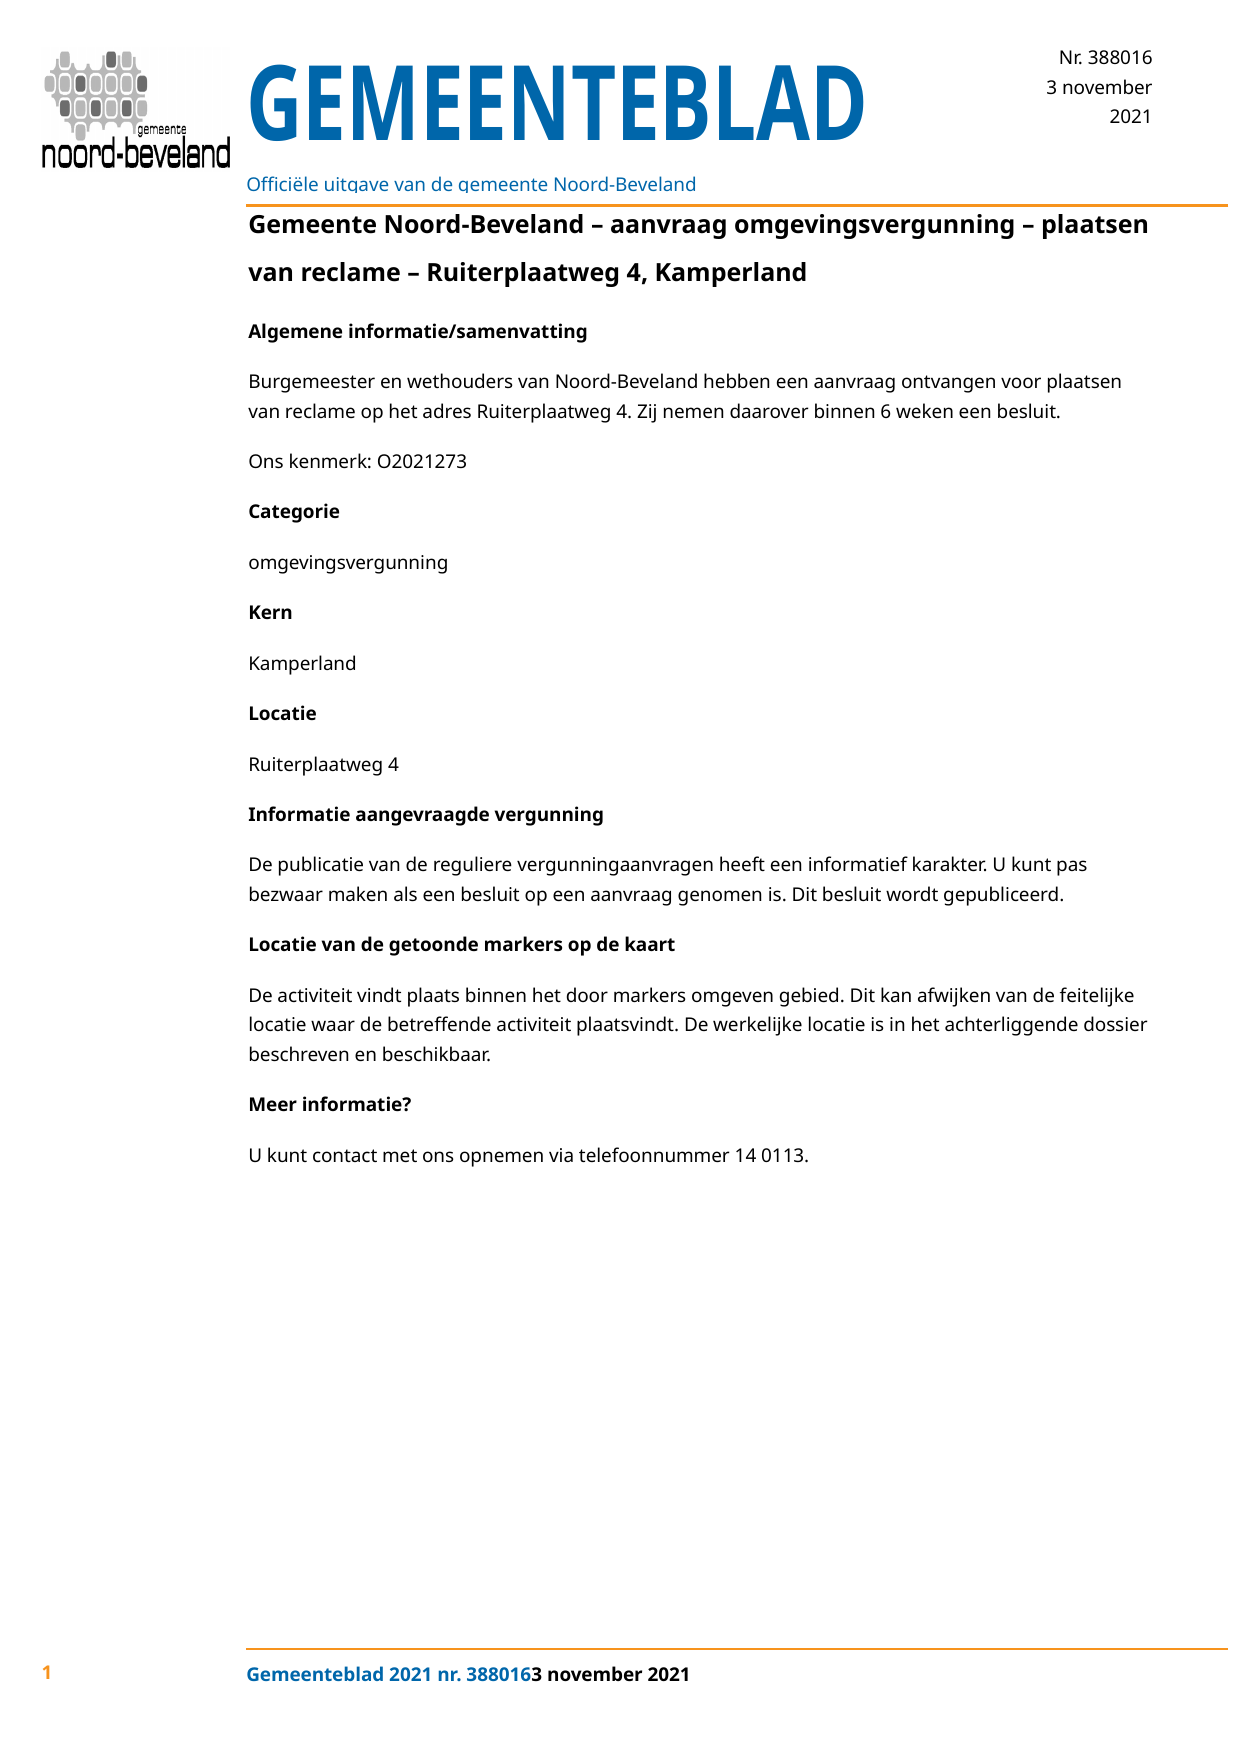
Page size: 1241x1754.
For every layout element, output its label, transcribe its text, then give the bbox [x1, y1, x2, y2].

text Gemeente Noord-Beveland – aanvraag omgevingsvergunning – plaatsen van reclame – Ruiterplaatweg 4, Kamperland [248, 207, 1152, 288]
text omgevingsvergunning [248, 549, 1152, 575]
text Ruiterplaatweg 4 [248, 751, 1152, 777]
text U kunt contact met ons opnemen via telefoonnummer 14 0113. [248, 1142, 1152, 1168]
text Ons kenmerk: O2021273 [248, 448, 1152, 474]
text Informatie aangevraagde vergunning [248, 801, 1152, 827]
text Algemene informatie/samenvatting [248, 318, 1152, 344]
text Locatie [248, 700, 1152, 726]
text De publicatie van de reguliere vergunningaanvragen heeft een informatief karakter. U kunt pas bezwaar maken als een besluit op een aanvraag genomen is. Dit besluit wordt gepubliceerd. [248, 852, 1152, 907]
text Kamperland [248, 650, 1152, 676]
text Kern [248, 599, 1152, 625]
picture [41, 47, 231, 172]
text Categorie [248, 499, 1152, 524]
text Burgemeester en wethouders van Noord-Beveland hebben een aanvraag ontvangen voor plaatsen van reclame op het adres Ruiterplaatweg 4. Zij nemen daarover binnen 6 weken een besluit. [248, 368, 1152, 424]
text De activiteit vindt plaats binnen het door markers omgeven gebied. Dit kan afwijken van de feitelijke locatie waar de betreffende activiteit plaatsvindt. De werkelijke locatie is in het achterliggende dossier beschreven en beschikbaar. [248, 982, 1152, 1067]
text Locatie van de getoonde markers op de kaart [248, 932, 1152, 957]
text Meer informatie? [248, 1092, 1152, 1117]
